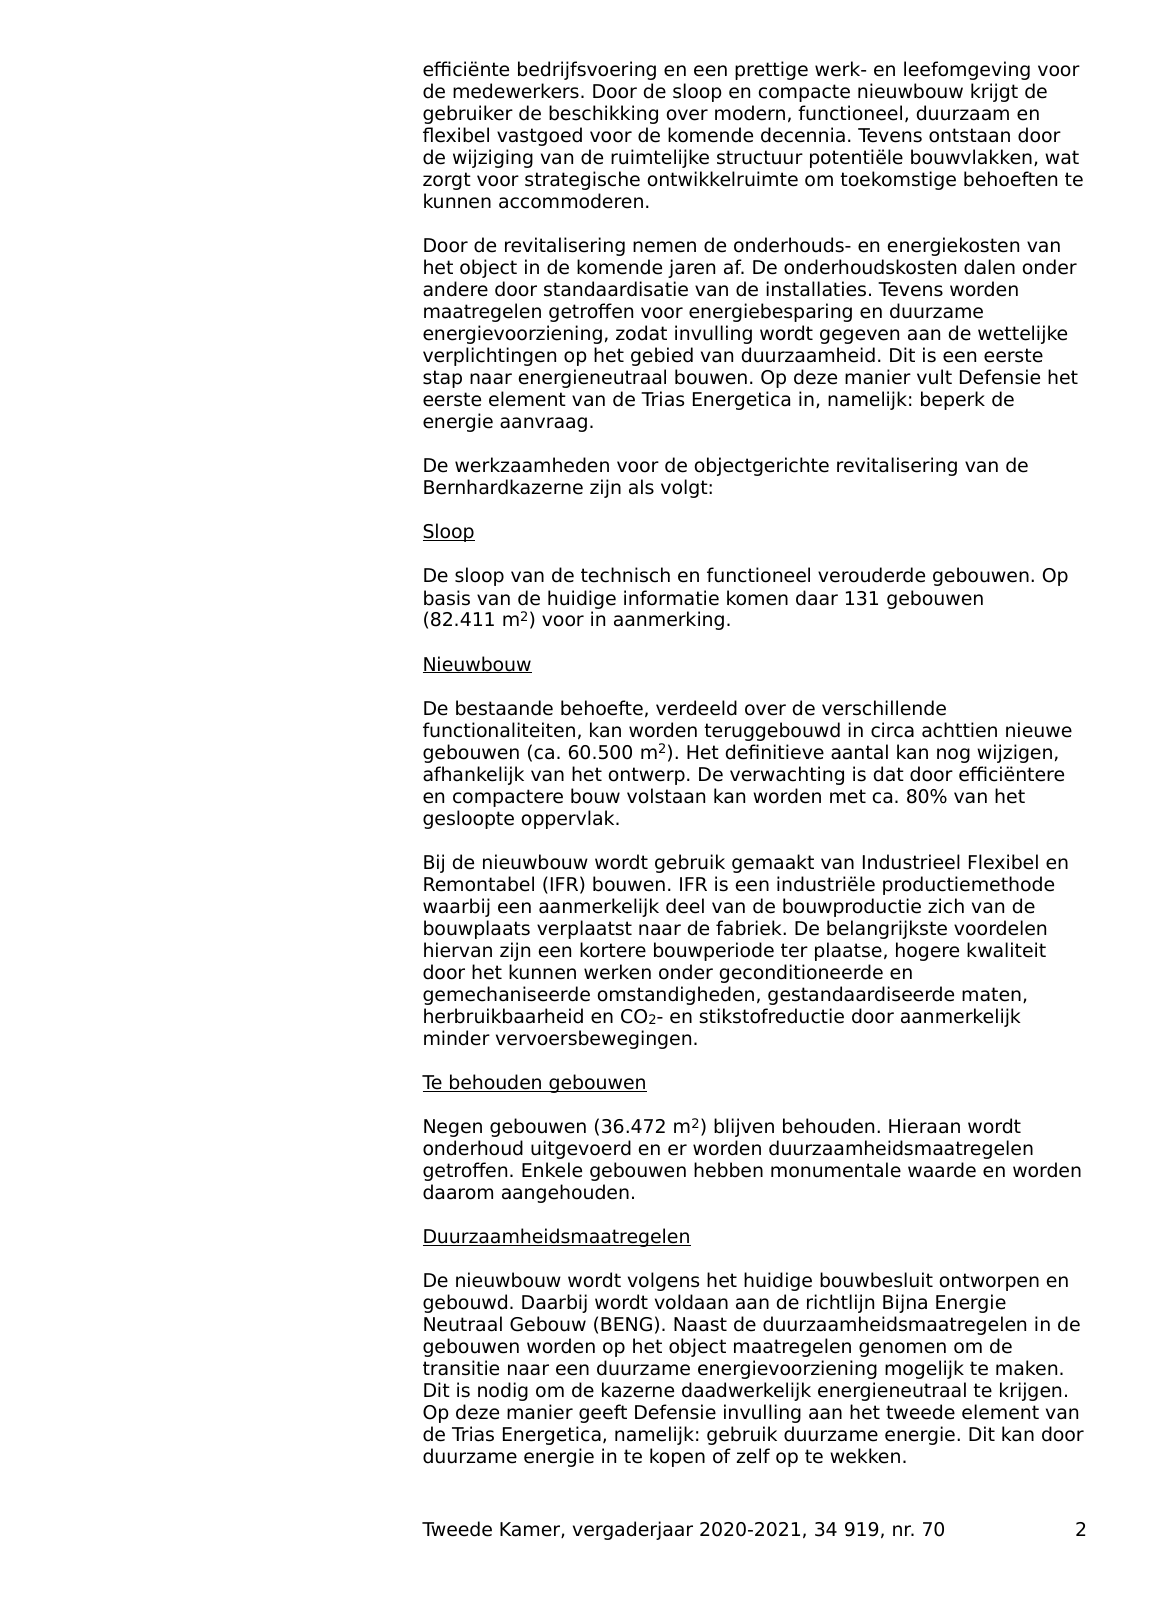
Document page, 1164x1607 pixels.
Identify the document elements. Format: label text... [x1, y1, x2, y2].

text De nieuwbouw wordt volgens het huidige bouwbesluit ontworpen en gebouwd. Daarbij wordt voldaan aan de richtlijn Bijna Energie Neutraal Gebouw (BENG). Naast de duurzaamheidsmaatregelen in de gebouwen worden op het object maatregelen genomen om de transitie naar een duurzame energievoorziening mogelijk te maken. Dit is nodig om de kazerne daadwerkelijk energieneutraal te krijgen. Op deze manier geeft Defensie invulling aan het tweede element van de Trias Energetica, namelijk: gebruik duurzame energie. Dit kan door duurzame energie in te kopen of zelf op te wekken. [422, 1270, 1087, 1468]
subtitle Sloop [422, 521, 1087, 543]
text Bij de nieuwbouw wordt gebruik gemaakt van Industrieel Flexibel en Remontabel (IFR) bouwen. IFR is een industriële productiemethode waarbij een aanmerkelijk deel van de bouwproductie zich van de bouwplaats verplaatst naar de fabriek. De belangrijkste voordelen hiervan zijn een kortere bouwperiode ter plaatse, hogere kwaliteit door het kunnen werken onder geconditioneerde en gemechaniseerde omstandigheden, gestandaardiseerde maten, herbruikbaarheid en CO2- en stikstofreductie door aanmerkelijk minder vervoersbewegingen. [422, 852, 1087, 1049]
text De werkzaamheden voor de objectgerichte revitalisering van de Bernhardkazerne zijn als volgt: [422, 455, 1087, 499]
text Door de revitalisering nemen de onderhouds- en energiekosten van het object in de komende jaren af. De onderhoudskosten dalen onder andere door standaardisatie van de installaties. Tevens worden maatregelen getroffen voor energiebesparing en duurzame energievoorziening, zodat invulling wordt gegeven aan de wettelijke verplichtingen op het gebied van duurzaamheid. Dit is een eerste stap naar energieneutraal bouwen. Op deze manier vult Defensie het eerste element van de Trias Energetica in, namelijk: beperk de energie aanvraag. [422, 235, 1087, 433]
text De sloop van de technisch en functioneel verouderde gebouwen. Op basis van de huidige informatie komen daar 131 gebouwen (82.411 m2) voor in aanmerking. [422, 565, 1087, 631]
text De bestaande behoefte, verdeeld over de verschillende functionaliteiten, kan worden teruggebouwd in circa achttien nieuwe gebouwen (ca. 60.500 m2). Het definitieve aantal kan nog wijzigen, afhankelijk van het ontwerp. De verwachting is dat door efficiëntere en compactere bouw volstaan kan worden met ca. 80% van het gesloopte oppervlak. [422, 698, 1087, 829]
subtitle Duurzaamheidsmaatregelen [422, 1226, 1087, 1248]
subtitle Te behouden gebouwen [422, 1072, 1087, 1094]
text Negen gebouwen (36.472 m2) blijven behouden. Hieraan wordt onderhoud uitgevoerd en er worden duurzaamheidsmaatregelen getroffen. Enkele gebouwen hebben monumentale waarde en worden daarom aangehouden. [422, 1116, 1087, 1204]
subtitle Nieuwbouw [422, 653, 1087, 676]
text efficiënte bedrijfsvoering en een prettige werk- en leefomgeving voor de medewerkers. Door de sloop en compacte nieuwbouw krijgt de gebruiker de beschikking over modern, functioneel, duurzaam en flexibel vastgoed voor de komende decennia. Tevens ontstaan door de wijziging van de ruimtelijke structuur potentiële bouwvlakken, wat zorgt voor strategische ontwikkelruimte om toekomstige behoeften te kunnen accommoderen. [422, 59, 1087, 213]
